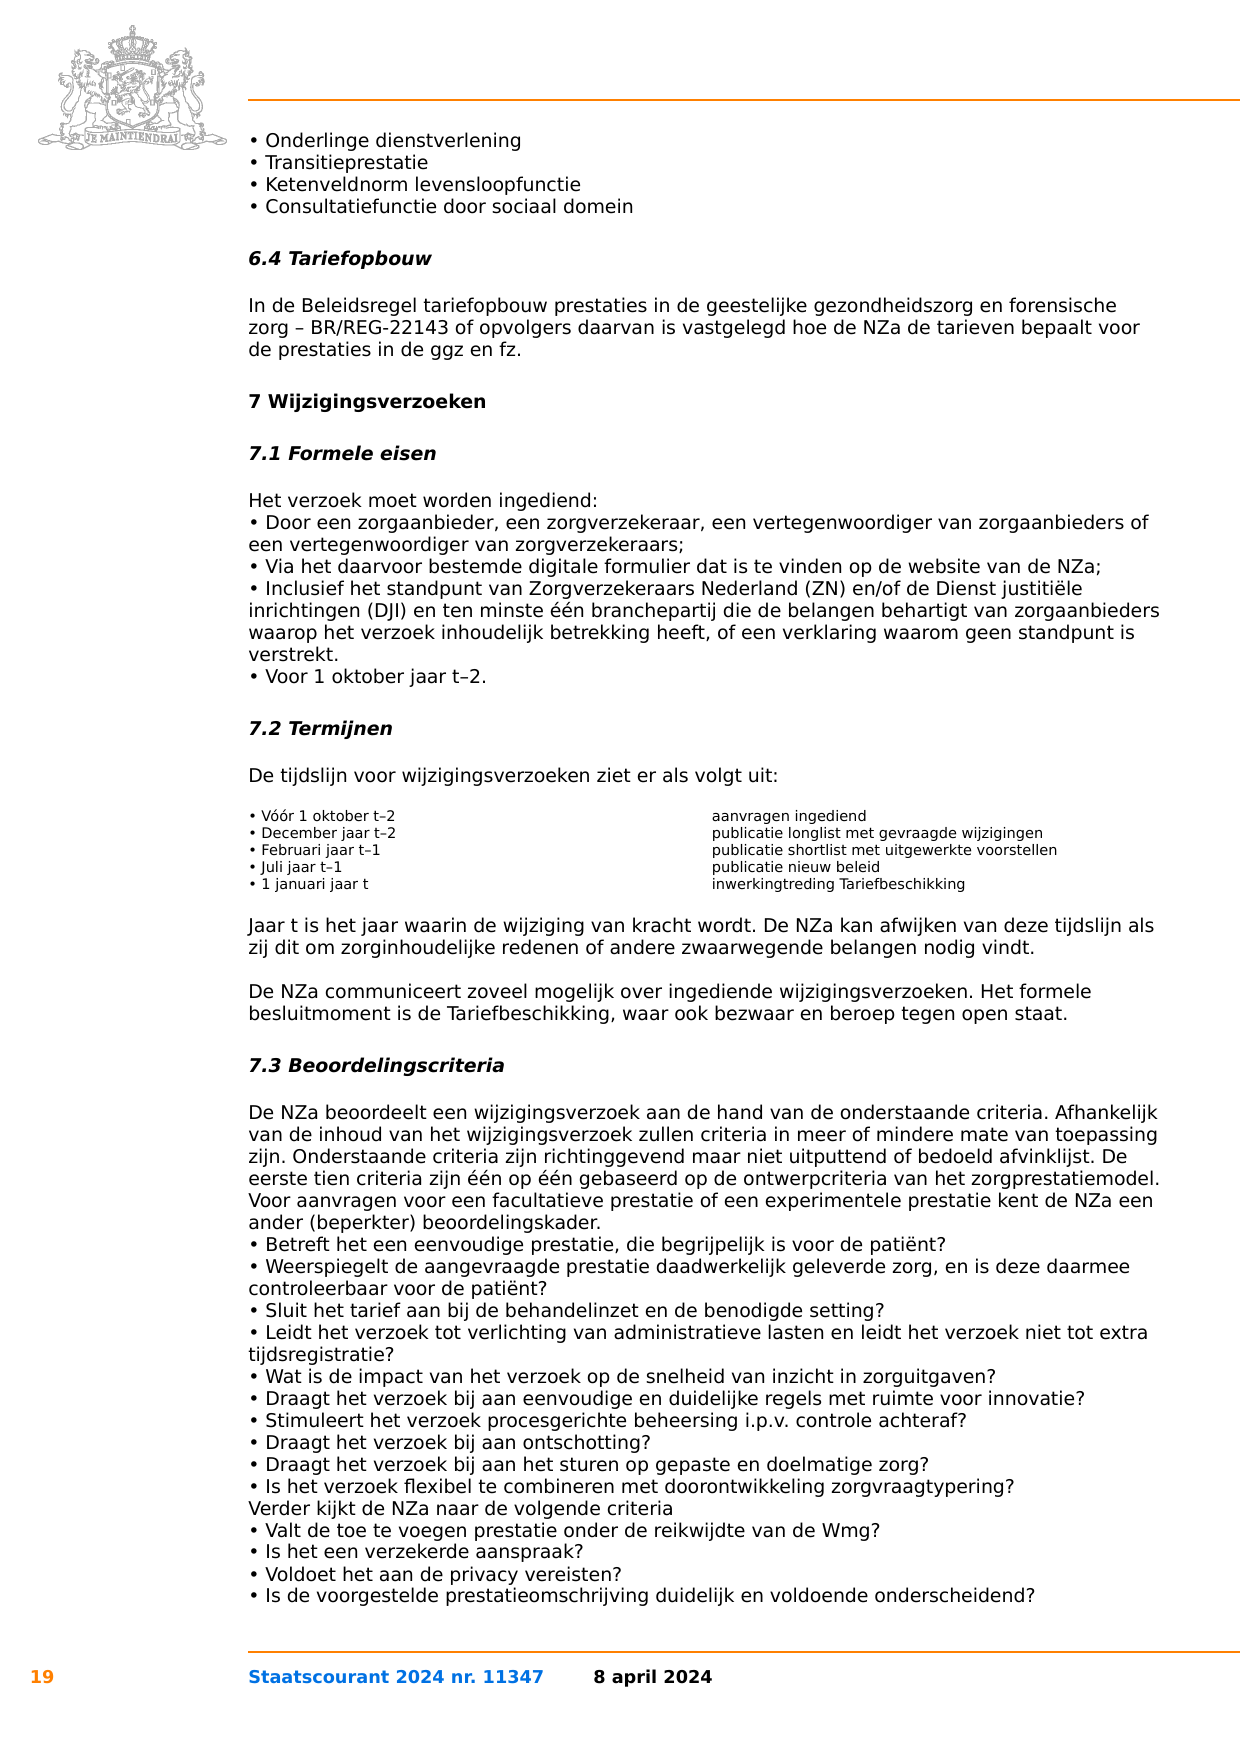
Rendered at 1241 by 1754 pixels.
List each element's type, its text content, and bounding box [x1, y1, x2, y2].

text De tijdslijn voor wijzigingsverzoeken ziet er als volgt uit: [248, 764, 1163, 786]
text • Voldoet het aan de privacy vereisten? [248, 1563, 1163, 1585]
table_cell • December jaar t–2 [248, 825, 706, 842]
text • Is de voorgestelde prestatieomschrijving duidelijk en voldoende onderscheidend? [248, 1585, 1163, 1607]
text • Transitieprestatie [248, 152, 1163, 174]
text • Voor 1 oktober jaar t–2. [248, 666, 1163, 687]
text Jaar t is het jaar waarin de wijziging van kracht wordt. De NZa kan afwijken van deze tijdslijn als zij dit om zorginhoudelijke redenen of andere zwaarwegende belangen nodig vindt. [248, 915, 1163, 959]
text • Door een zorgaanbieder, een zorgverzekeraar, een vertegenwoordiger van zorgaanbieders of een vertegenwoordiger van zorgverzekeraars; [248, 512, 1163, 556]
subtitle 6.4 Tariefopbouw [248, 248, 1163, 270]
text • Draagt het verzoek bij aan eenvoudige en duidelijke regels met ruimte voor innovatie? [248, 1388, 1163, 1409]
text • Valt de toe te voegen prestatie onder de reikwijdte van de Wmg? [248, 1519, 1163, 1541]
text • Stimuleert het verzoek procesgerichte beheersing i.p.v. controle achteraf? [248, 1409, 1163, 1432]
text • Onderlinge dienstverlening [248, 130, 1163, 152]
text Het verzoek moet worden ingediend: [248, 490, 1163, 512]
text • Betreft het een eenvoudige prestatie, die begrijpelijk is voor de patiënt? [248, 1234, 1163, 1256]
text • Ketenveldnorm levensloopfunctie [248, 174, 1163, 196]
table_cell • Februari jaar t–1 [248, 842, 706, 859]
text • Inclusief het standpunt van Zorgverzekeraars Nederland (ZN) en/of de Dienst justitiële inrichtingen (DJI) en ten minste één branchepartij die de belangen behartigt van zorgaanbieders waarop het verzoek inhoudelijk betrekking heeft, of een verklaring waarom geen standpunt is verstrekt. [248, 578, 1163, 666]
table_header • Vóór 1 oktober t–2 [248, 808, 706, 825]
text • Is het verzoek flexibel te combineren met doorontwikkeling zorgvraagtypering? [248, 1476, 1163, 1497]
table_cell publicatie shortlist met uitgewerkte voorstellen [706, 842, 1163, 859]
table_header aanvragen ingediend [706, 808, 1163, 825]
subtitle 7 Wijzigingsverzoeken [248, 391, 1163, 413]
table_cell publicatie nieuw beleid [706, 859, 1163, 876]
table_cell publicatie longlist met gevraagde wijzigingen [706, 825, 1163, 842]
subtitle 7.2 Termijnen [248, 717, 1163, 739]
text • Via het daarvoor bestemde digitale formulier dat is te vinden op de website van de NZa; [248, 556, 1163, 578]
subtitle 7.3 Beoordelingscriteria [248, 1055, 1163, 1077]
text • Consultatiefunctie door sociaal domein [248, 196, 1163, 218]
text Verder kijkt de NZa naar de volgende criteria [248, 1497, 1163, 1519]
text • Weerspiegelt de aangevraagde prestatie daadwerkelijk geleverde zorg, en is deze daarmee controleerbaar voor de patiënt? [248, 1256, 1163, 1300]
text In de Beleidsregel tariefopbouw prestaties in de geestelijke gezondheidszorg en forensische zorg – BR/REG-22143 of opvolgers daarvan is vastgelegd hoe de NZa de tarieven bepaalt voor de prestaties in de ggz en fz. [248, 295, 1163, 361]
text • Sluit het tarief aan bij de behandelinzet en de benodigde setting? [248, 1300, 1163, 1322]
table_cell • Juli jaar t–1 [248, 859, 706, 876]
text • Wat is de impact van het verzoek op de snelheid van inzicht in zorguitgaven? [248, 1366, 1163, 1388]
table_cell • 1 januari jaar t [248, 876, 706, 893]
picture [38, 25, 227, 150]
text • Draagt het verzoek bij aan het sturen op gepaste en doelmatige zorg? [248, 1453, 1163, 1476]
table_cell inwerkingtreding Tariefbeschikking [706, 876, 1163, 893]
subtitle 7.1 Formele eisen [248, 443, 1163, 465]
text • Leidt het verzoek tot verlichting van administratieve lasten en leidt het verzoek niet tot extra tijdsregistratie? [248, 1322, 1163, 1366]
text De NZa beoordeelt een wijzigingsverzoek aan de hand van de onderstaande criteria. Afhankelijk van de inhoud van het wijzigingsverzoek zullen criteria in meer of mindere mate van toepassing zijn. Onderstaande criteria zijn richtinggevend maar niet uitputtend of bedoeld afvinklijst. De eerste tien criteria zijn één op één gebaseerd op de ontwerpcriteria van het zorgprestatiemodel. Voor aanvragen voor een facultatieve prestatie of een experimentele prestatie kent de NZa een ander (beperkter) beoordelingskader. [248, 1102, 1163, 1234]
text • Draagt het verzoek bij aan ontschotting? [248, 1432, 1163, 1453]
text • Is het een verzekerde aanspraak? [248, 1541, 1163, 1563]
text De NZa communiceert zoveel mogelijk over ingediende wijzigingsverzoeken. Het formele besluitmoment is de Tariefbeschikking, waar ook bezwaar en beroep tegen open staat. [248, 981, 1163, 1025]
